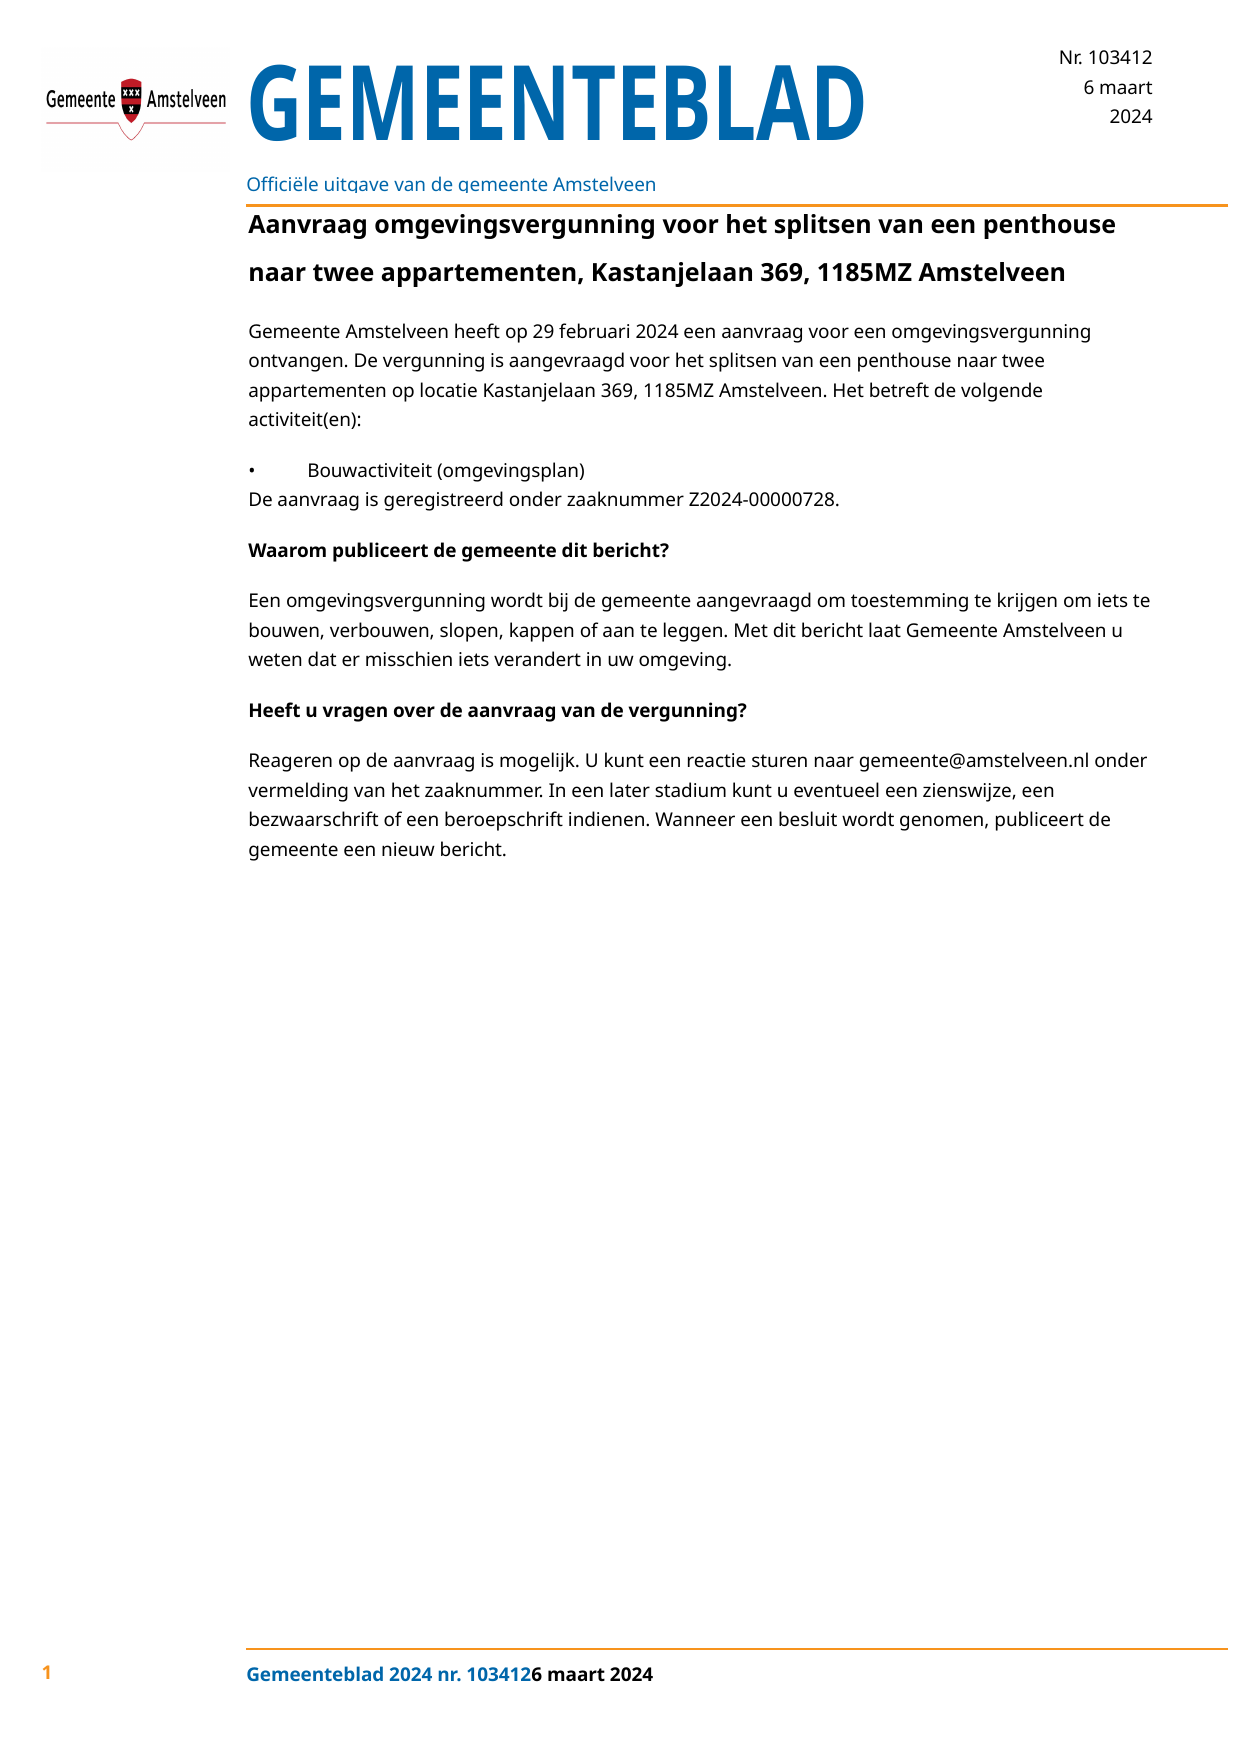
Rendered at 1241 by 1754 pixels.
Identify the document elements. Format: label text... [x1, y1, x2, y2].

text Heeft u vragen over de aanvraag van de vergunning? [248, 697, 1152, 723]
text Gemeente Amstelveen heeft op 29 februari 2024 een aanvraag voor een omgevingsvergunning ontvangen. De vergunning is aangevraagd voor het splitsen van een penthouse naar twee appartementen op locatie Kastanjelaan 369, 1185MZ Amstelveen. Het betreft de volgende activiteit(en): [248, 318, 1152, 432]
text Waarom publiceert de gemeente dit bericht? [248, 537, 1152, 563]
text De aanvraag is geregistreerd onder zaaknummer Z2024-00000728. [248, 487, 1152, 512]
text Reageren op de aanvraag is mogelijk. U kunt een reactie sturen naar gemeente@amstelveen.nl onder vermelding van het zaaknummer. In een later stadium kunt u eventueel een zienswijze, een bezwaarschrift of een beroepschrift indienen. Wanneer een besluit wordt genomen, publiceert de gemeente een nieuw bericht. [248, 747, 1152, 862]
picture [41, 47, 231, 172]
list Bouwactiviteit (omgevingsplan) [248, 457, 1152, 483]
text Aanvraag omgevingsvergunning voor het splitsen van een penthouse naar twee appartementen, Kastanjelaan 369, 1185MZ Amstelveen [248, 207, 1152, 288]
text Een omgevingsvergunning wordt bij de gemeente aangevraagd om toestemming te krijgen om iets te bouwen, verbouwen, slopen, kappen of aan te leggen. Met dit bericht laat Gemeente Amstelveen u weten dat er misschien iets verandert in uw omgeving. [248, 587, 1152, 672]
